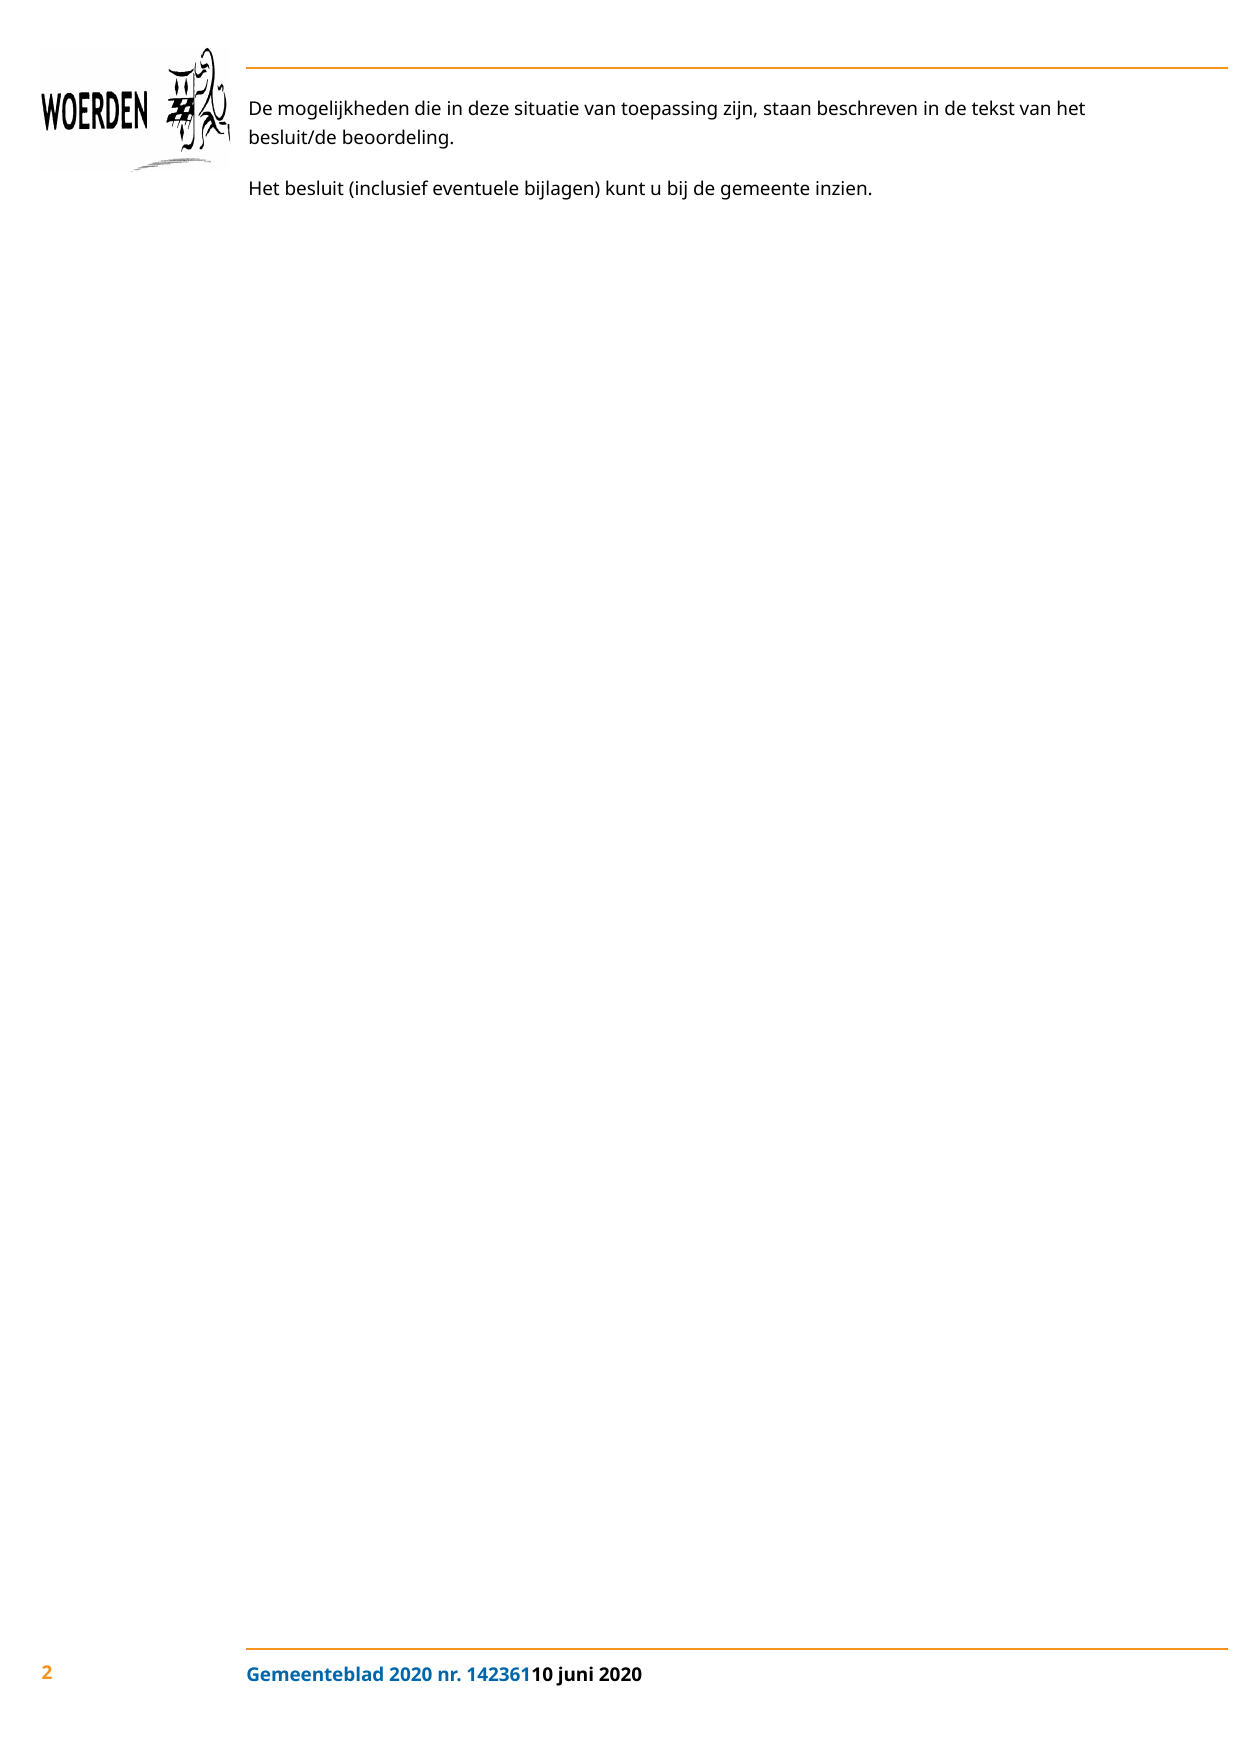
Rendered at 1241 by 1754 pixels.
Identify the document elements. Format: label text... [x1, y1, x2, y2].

picture [41, 47, 231, 172]
text De mogelijkheden die in deze situatie van toepassing zijn, staan beschreven in de tekst van het besluit/de beoordeling. [248, 95, 1152, 150]
text Het besluit (inclusief eventuele bijlagen) kunt u bij de gemeente inzien. [248, 175, 1152, 201]
